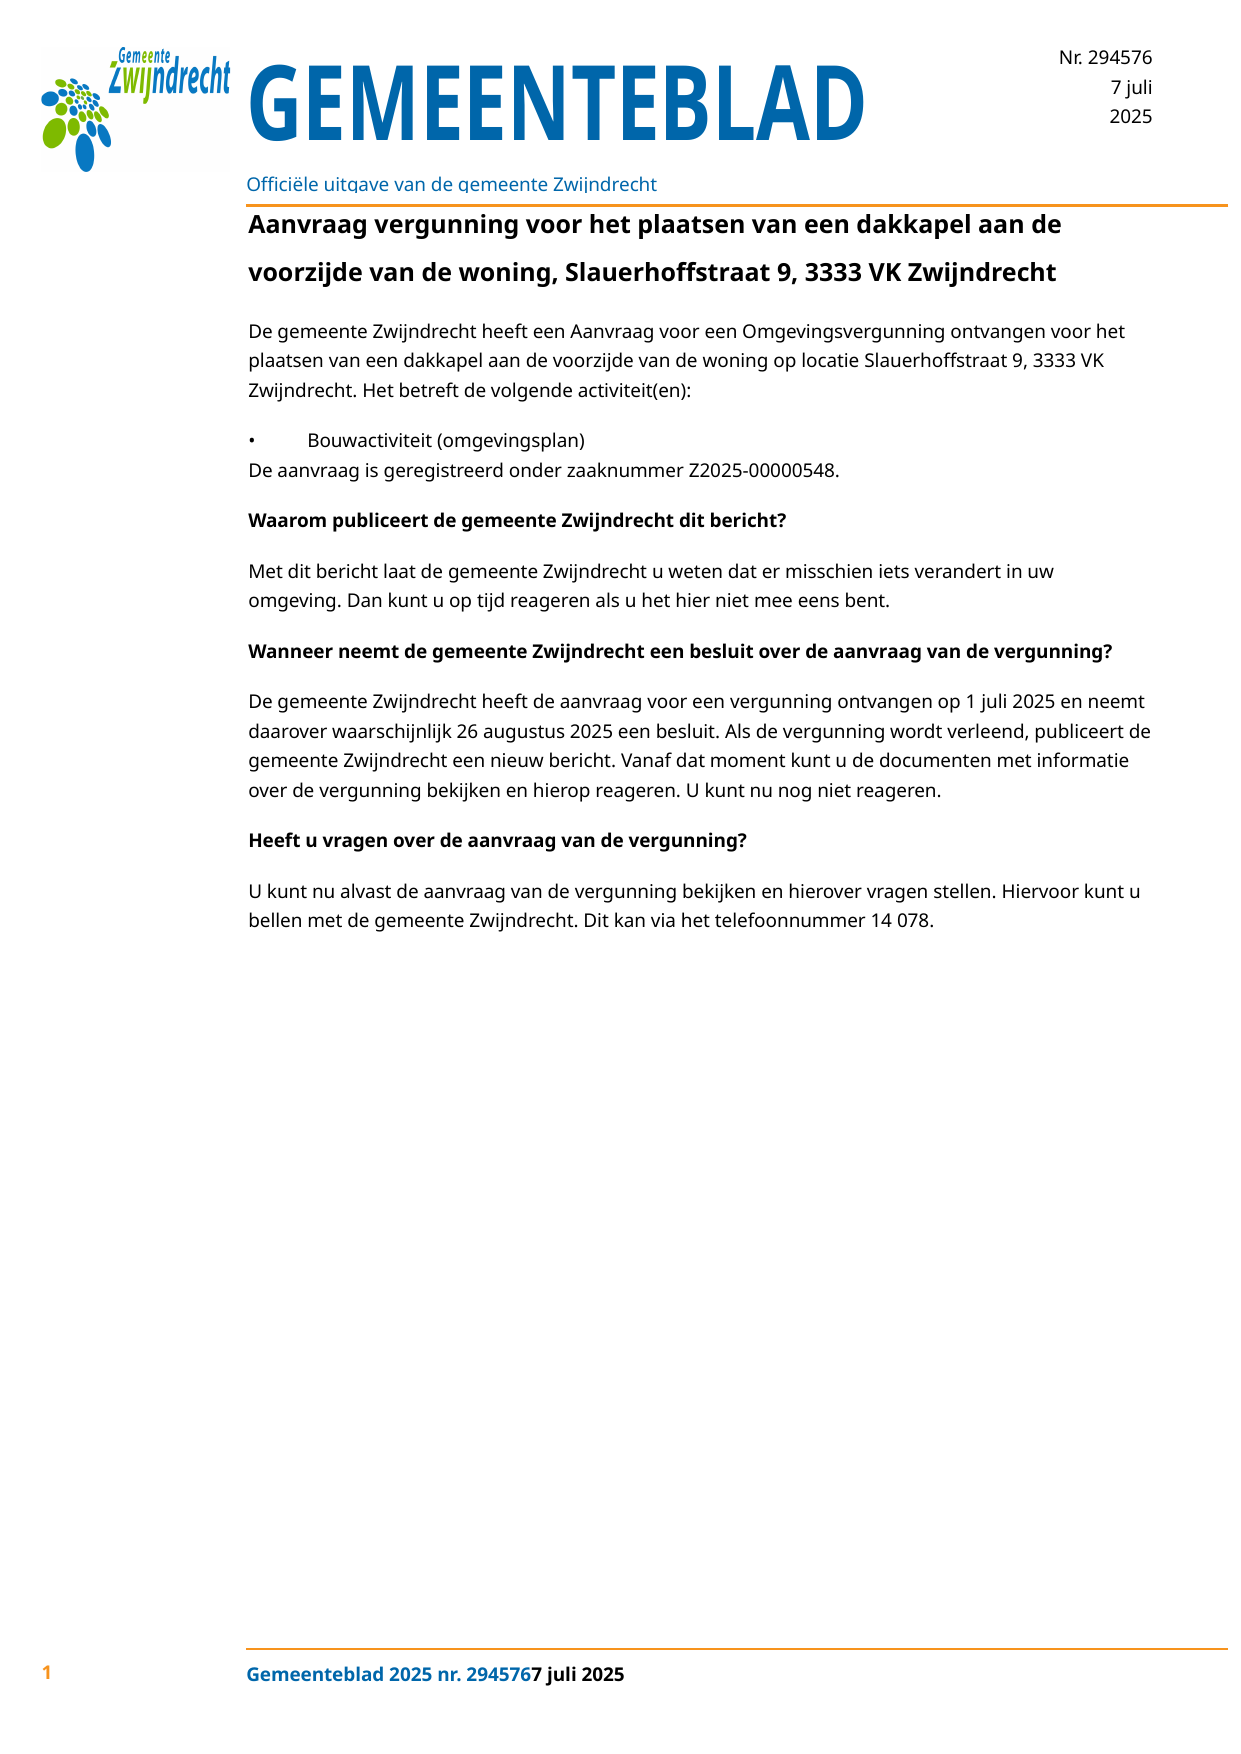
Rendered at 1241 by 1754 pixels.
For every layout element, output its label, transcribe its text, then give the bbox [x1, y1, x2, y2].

text De gemeente Zwijndrecht heeft een Aanvraag voor een Omgevingsvergunning ontvangen voor het plaatsen van een dakkapel aan de voorzijde van de woning op locatie Slauerhoffstraat 9, 3333 VK Zwijndrecht. Het betreft de volgende activiteit(en): [248, 318, 1152, 403]
text Heeft u vragen over de aanvraag van de vergunning? [248, 827, 1152, 853]
text Wanneer neemt de gemeente Zwijndrecht een besluit over de aanvraag van de vergunning? [248, 638, 1152, 664]
text U kunt nu alvast de aanvraag van de vergunning bekijken en hierover vragen stellen. Hiervoor kunt u bellen met de gemeente Zwijndrecht. Dit kan via het telefoonnummer 14 078. [248, 878, 1152, 933]
text De aanvraag is geregistreerd onder zaaknummer Z2025-00000548. [248, 457, 1152, 483]
picture [41, 47, 231, 172]
text De gemeente Zwijndrecht heeft de aanvraag voor een vergunning ontvangen op 1 juli 2025 en neemt daarover waarschijnlijk 26 augustus 2025 een besluit. Als de vergunning wordt verleend, publiceert de gemeente Zwijndrecht een nieuw bericht. Vanaf dat moment kunt u de documenten met informatie over de vergunning bekijken en hierop reageren. U kunt nu nog niet reageren. [248, 688, 1152, 803]
text Waarom publiceert de gemeente Zwijndrecht dit bericht? [248, 507, 1152, 533]
text Met dit bericht laat de gemeente Zwijndrecht u weten dat er misschien iets verandert in uw omgeving. Dan kunt u op tijd reageren als u het hier niet mee eens bent. [248, 558, 1152, 613]
text Aanvraag vergunning voor het plaatsen van een dakkapel aan de voorzijde van de woning, Slauerhoffstraat 9, 3333 VK Zwijndrecht [248, 207, 1152, 288]
list Bouwactiviteit (omgevingsplan) [248, 427, 1152, 453]
